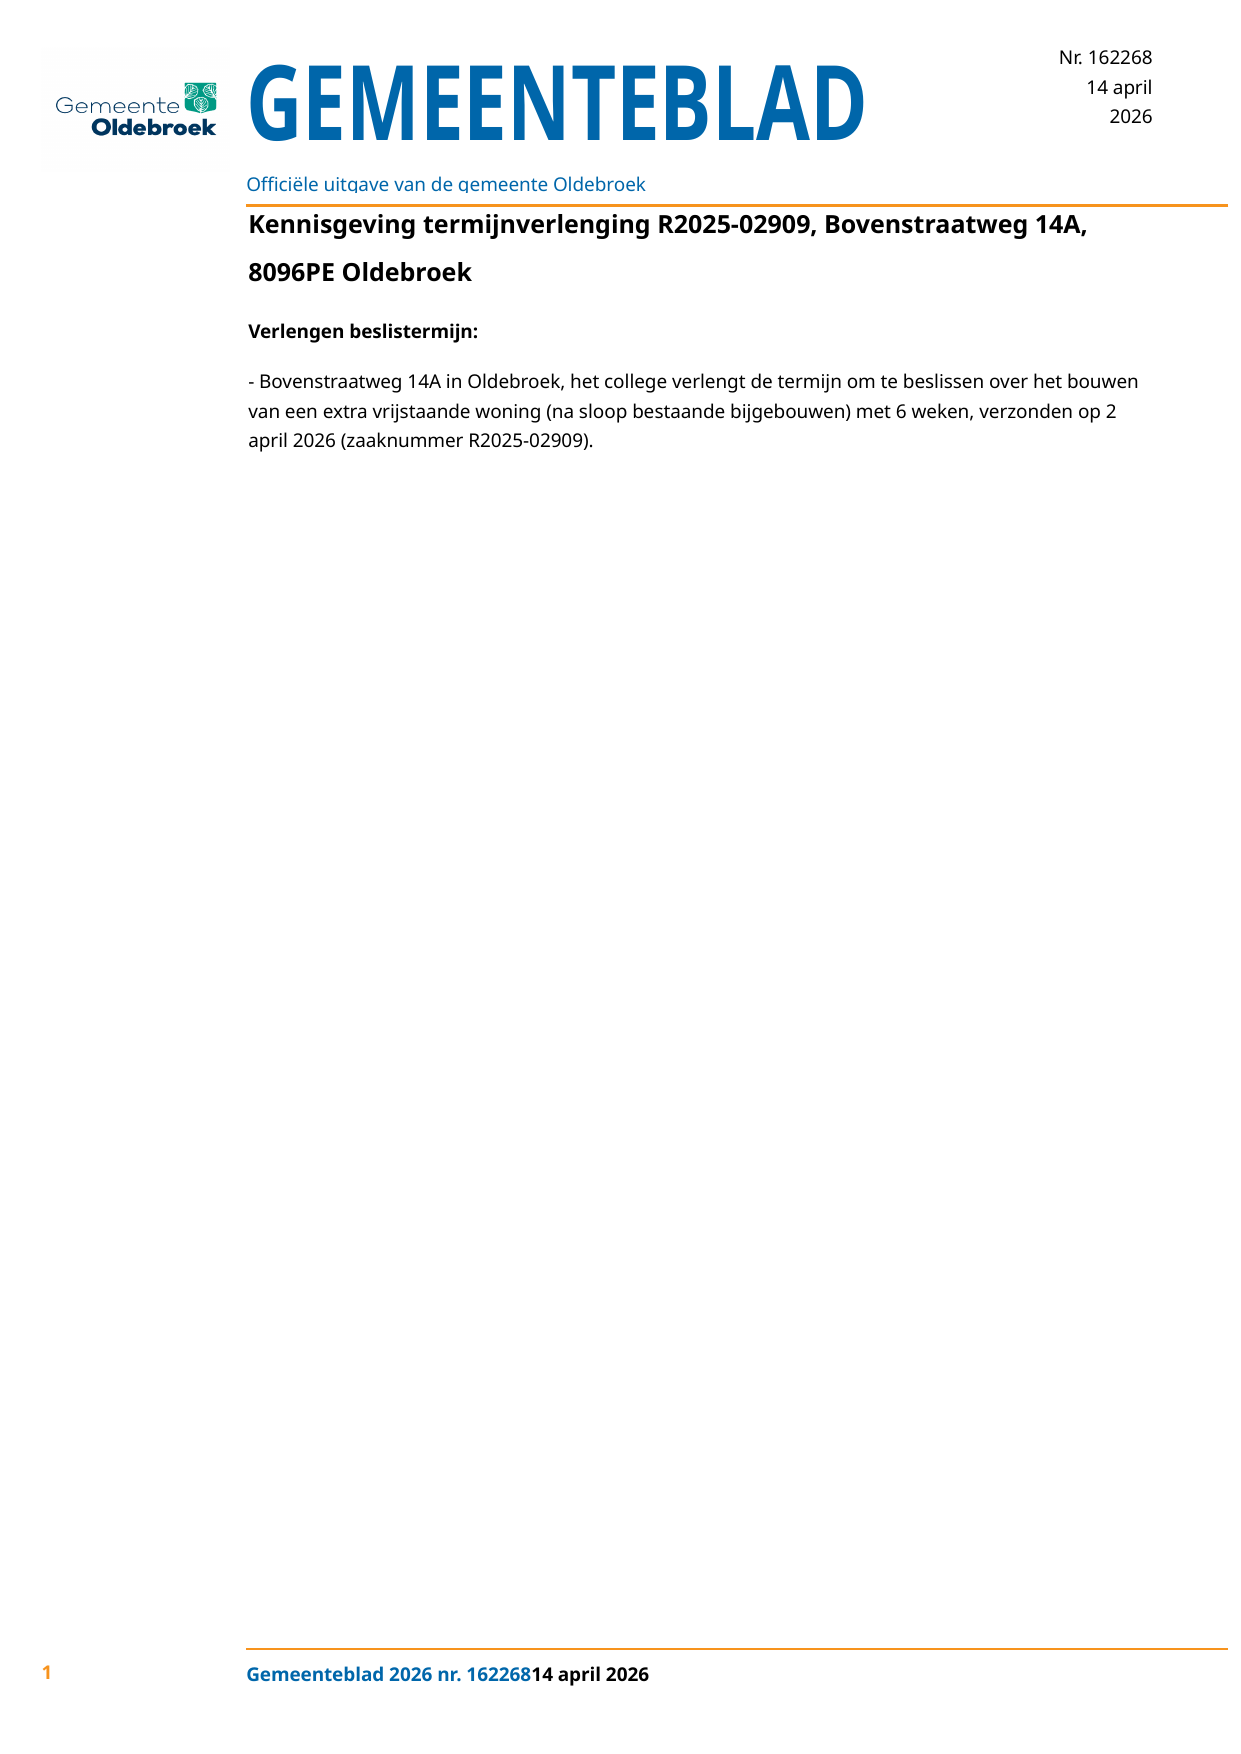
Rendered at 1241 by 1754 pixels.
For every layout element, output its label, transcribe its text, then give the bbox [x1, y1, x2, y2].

text Verlengen beslistermijn: [248, 318, 1152, 344]
text - Bovenstraatweg 14A in Oldebroek, het college verlengt de termijn om te beslissen over het bouwen van een extra vrijstaande woning (na sloop bestaande bijgebouwen) met 6 weken, verzonden op 2 april 2026 (zaaknummer R2025-02909). [248, 368, 1152, 453]
text Kennisgeving termijnverlenging R2025-02909, Bovenstraatweg 14A, 8096PE Oldebroek [248, 207, 1152, 288]
picture [41, 47, 231, 172]
